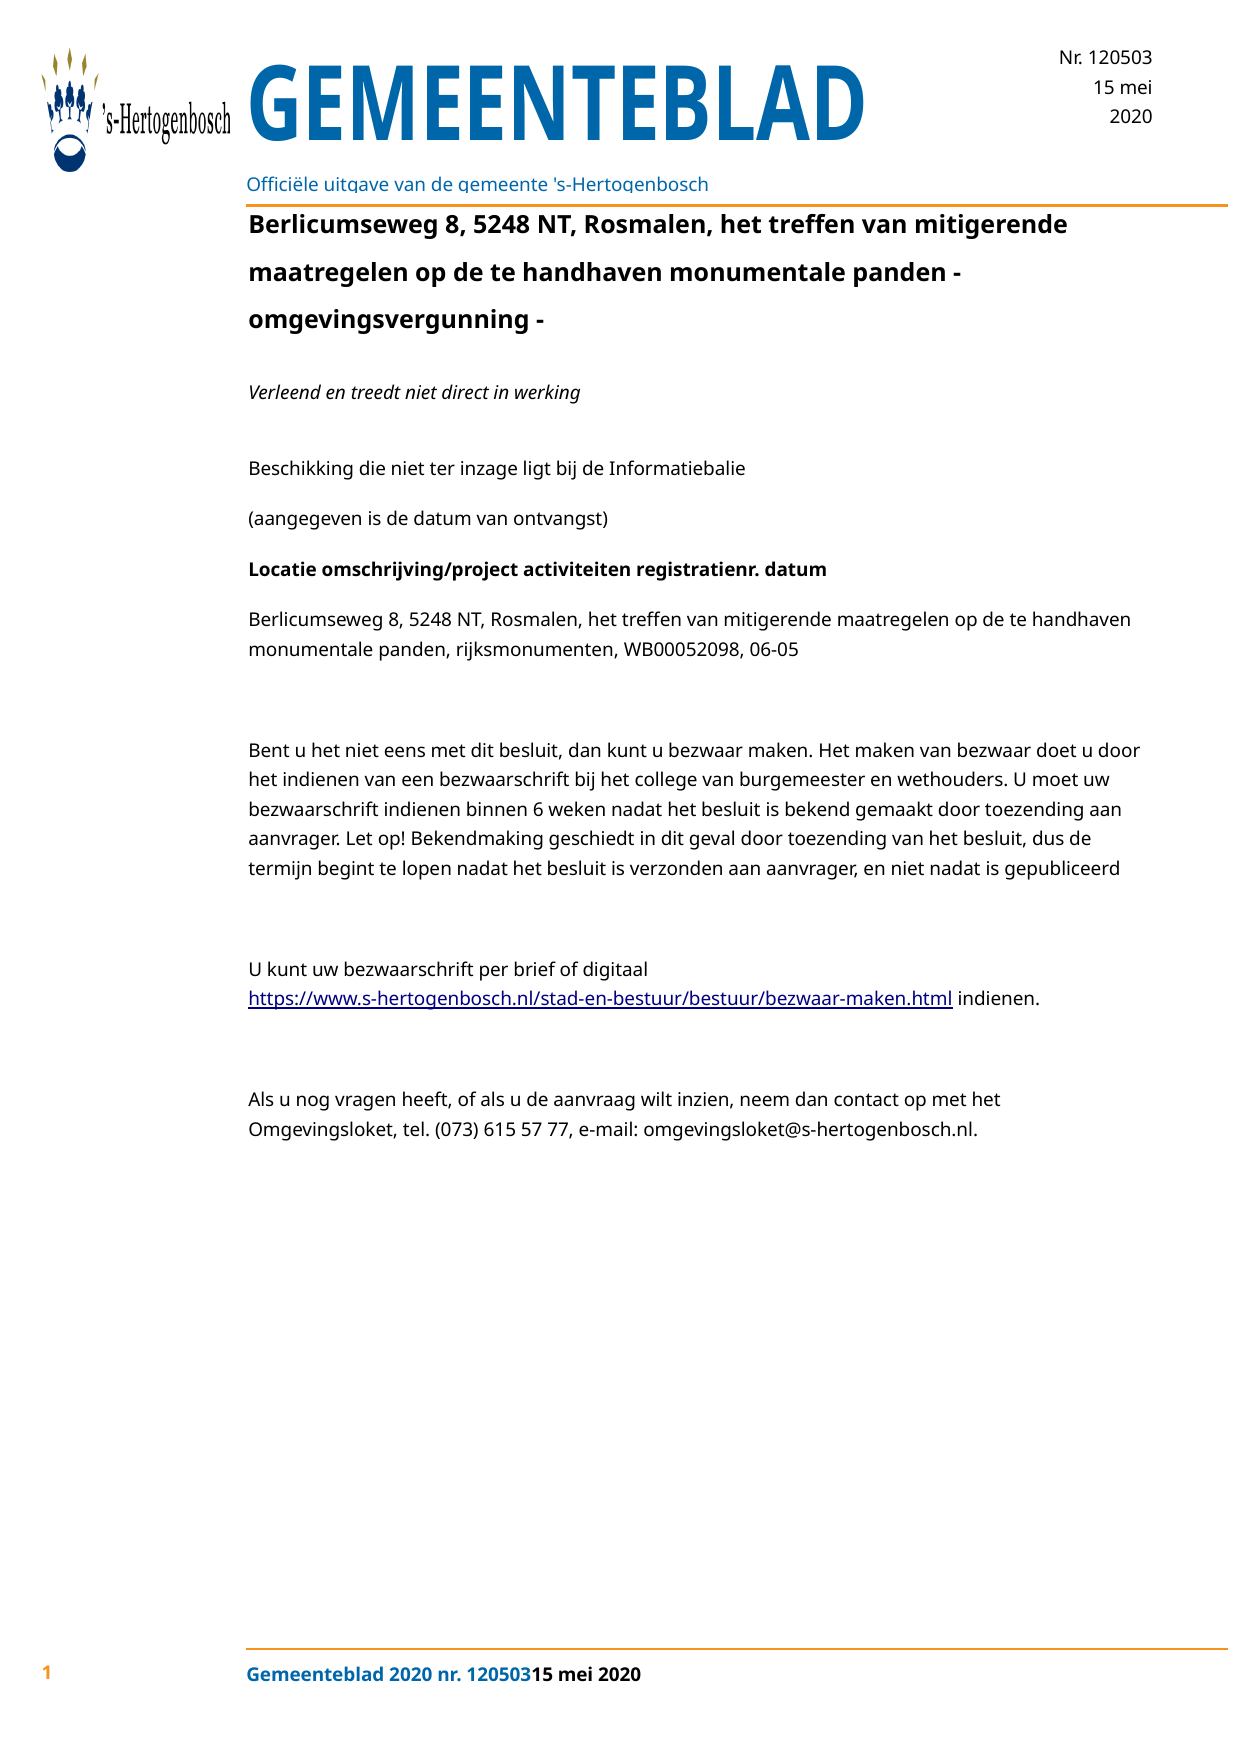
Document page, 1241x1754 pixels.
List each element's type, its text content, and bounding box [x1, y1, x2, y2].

picture [41, 47, 231, 172]
text (aangegeven is de datum van ontvangst) [248, 506, 1152, 531]
text Locatie omschrijving/project activiteiten registratienr. datum [248, 556, 1152, 582]
text Bent u het niet eens met dit besluit, dan kunt u bezwaar maken. Het maken van bezwaar doet u door het indienen van een bezwaarschrift bij het college van burgemeester en wethouders. U moet uw bezwaarschrift indienen binnen 6 weken nadat het besluit is bekend gemaakt door toezending aan aanvrager. Let op! Bekendmaking geschiedt in dit geval door toezending van het besluit, dus de termijn begint te lopen nadat het besluit is verzonden aan aanvrager, en niet nadat is gepubliceerd [248, 737, 1152, 881]
text Beschikking die niet ter inzage ligt bij de Informatiebalie [248, 455, 1152, 481]
text U kunt uw bezwaarschrift per brief of digitaal https://www.s-hertogenbosch.nl/stad-en-bestuur/bestuur/bezwaar-maken.html indienen. [248, 956, 1152, 1011]
text Berlicumseweg 8, 5248 NT, Rosmalen, het treffen van mitigerende maatregelen op de te handhaven monumentale panden, rijksmonumenten, WB00052098, 06-05 [248, 606, 1152, 662]
text Als u nog vragen heeft, of als u de aanvraag wilt inzien, neem dan contact op met het Omgevingsloket, tel. (073) 615 57 77, e-mail: omgevingsloket@s-hertogenbosch.nl. [248, 1086, 1152, 1142]
text Verleend en treedt niet direct in werking [248, 379, 1152, 405]
text Berlicumseweg 8, 5248 NT, Rosmalen, het treffen van mitigerende maatregelen op de te handhaven monumentale panden - omgevingsvergunning - [248, 207, 1152, 336]
